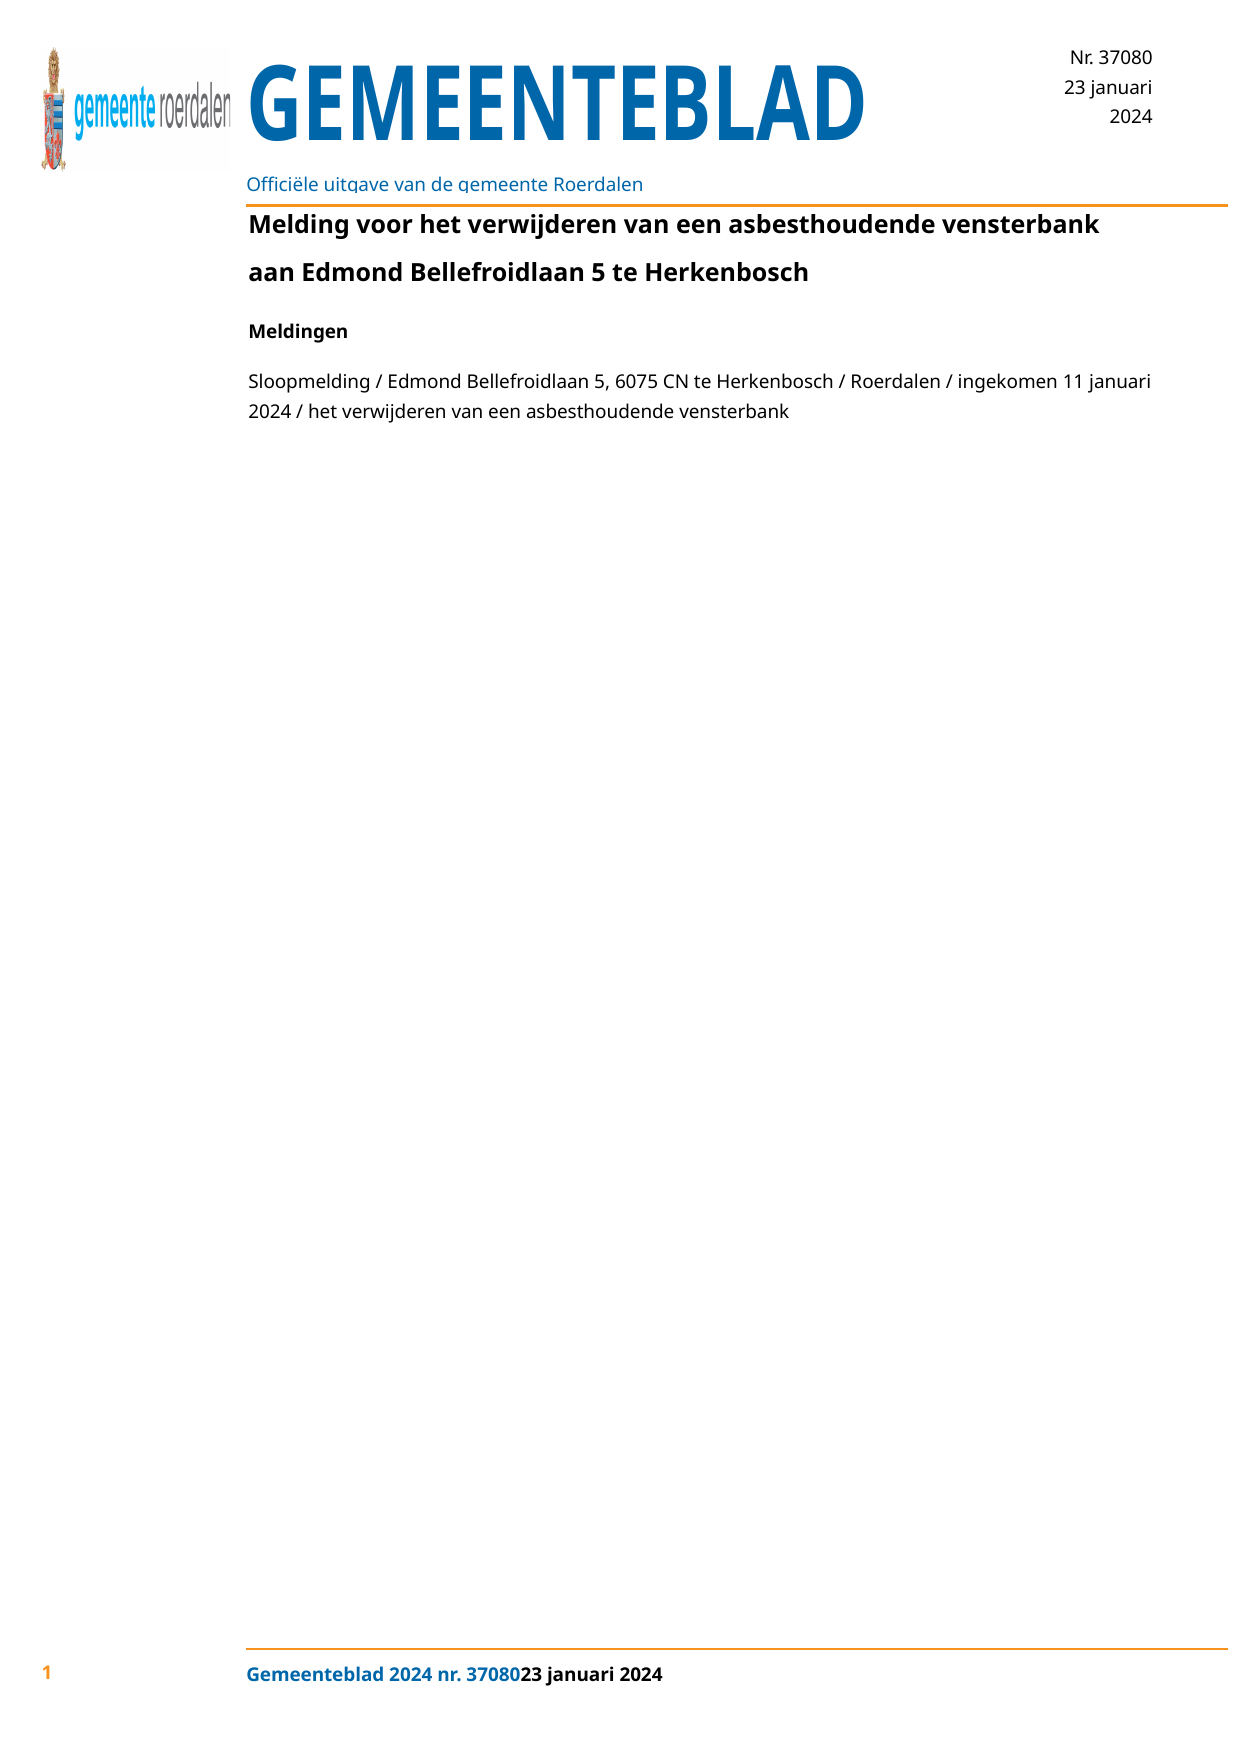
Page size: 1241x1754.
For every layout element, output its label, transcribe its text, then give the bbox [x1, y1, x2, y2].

picture [41, 47, 231, 172]
text Meldingen [248, 318, 1152, 344]
text Sloopmelding / Edmond Bellefroidlaan 5, 6075 CN te Herkenbosch / Roerdalen / ingekomen 11 januari 2024 / het verwijderen van een asbesthoudende vensterbank [248, 368, 1152, 424]
text Melding voor het verwijderen van een asbesthoudende vensterbank aan Edmond Bellefroidlaan 5 te Herkenbosch [248, 207, 1152, 288]
